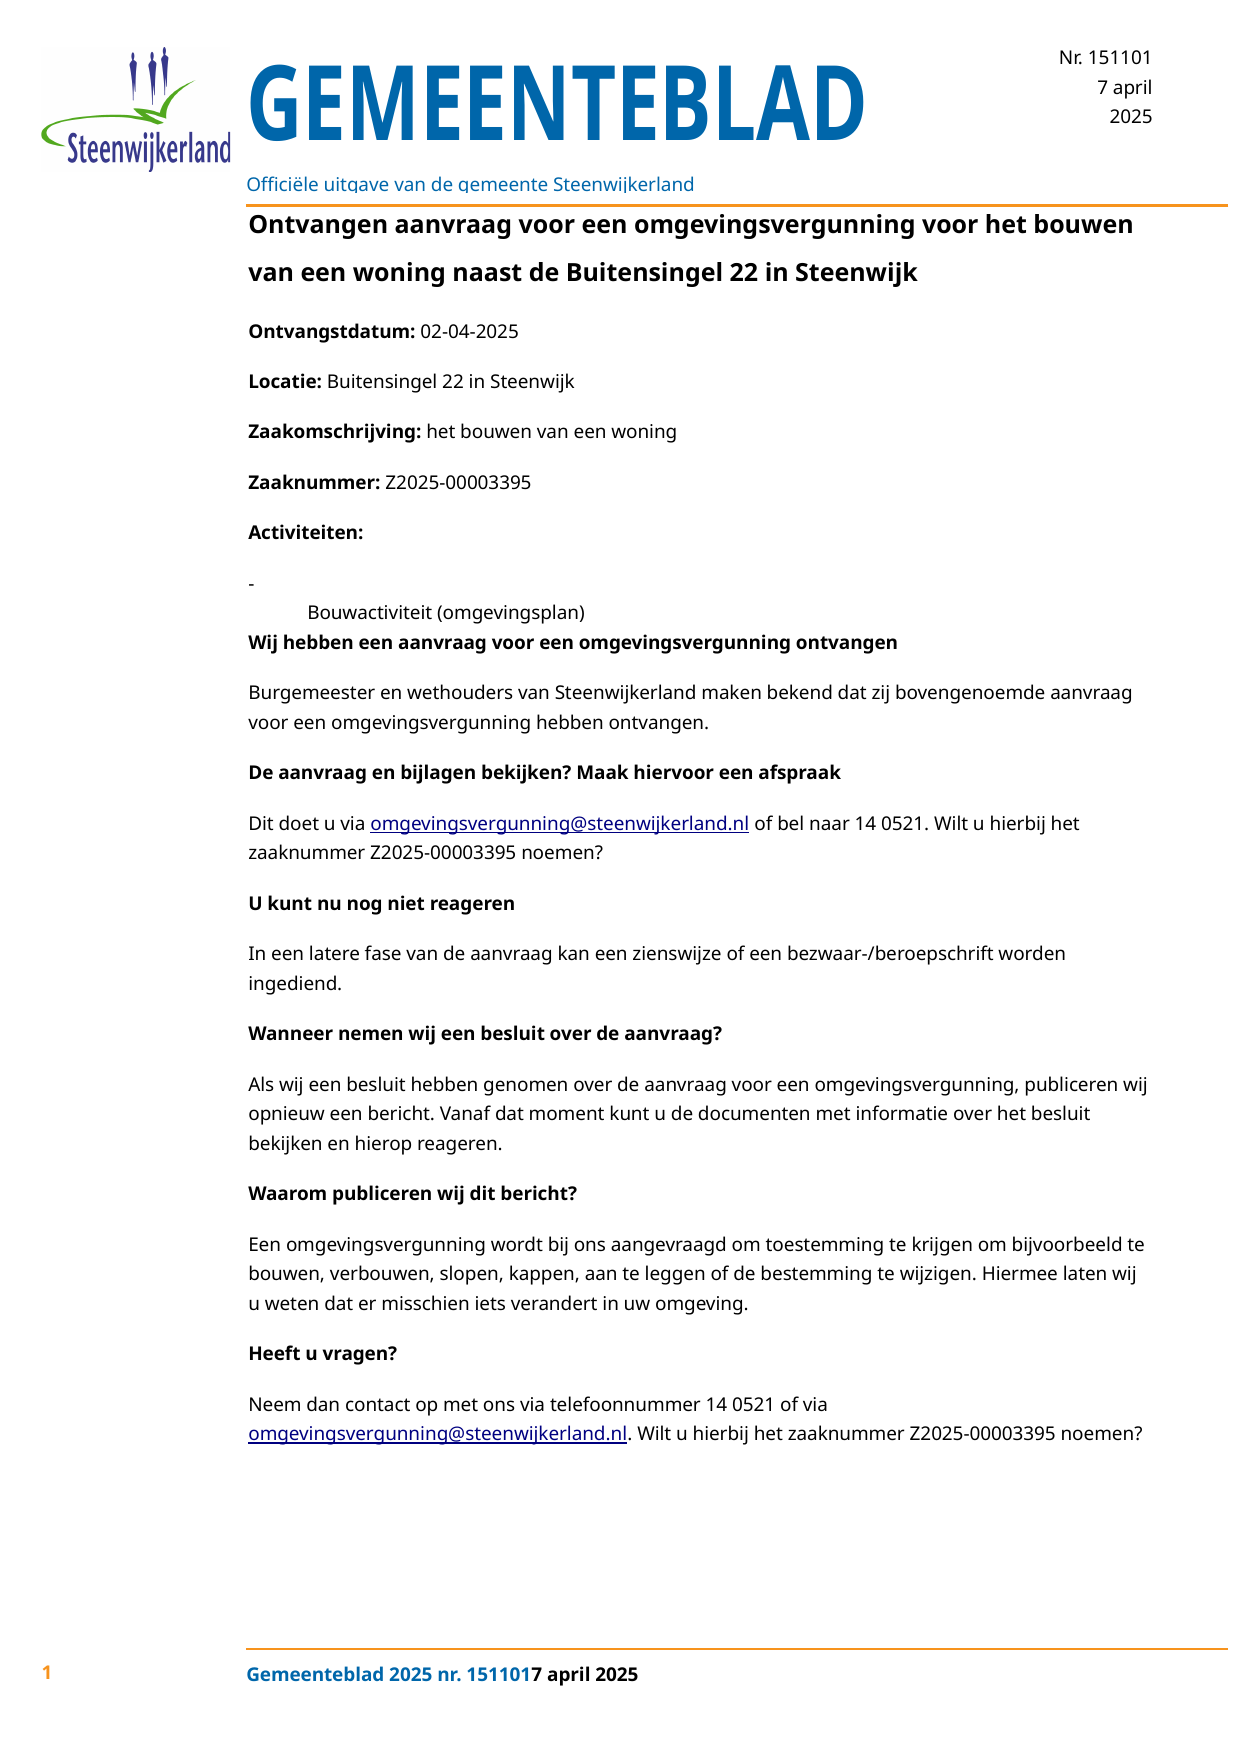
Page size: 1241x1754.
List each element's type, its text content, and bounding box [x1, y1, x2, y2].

text Ontvangen aanvraag voor een omgevingsvergunning voor het bouwen van een woning naast de Buitensingel 22 in Steenwijk [248, 207, 1152, 288]
text Een omgevingsvergunning wordt bij ons aangevraagd om toestemming te krijgen om bijvoorbeeld te bouwen, verbouwen, slopen, kappen, aan te leggen of de bestemming te wijzigen. Hiermee laten wij u weten dat er misschien iets verandert in uw omgeving. [248, 1231, 1152, 1316]
text Dit doet u via omgevingsvergunning@steenwijkerland.nl of bel naar 14 0521. Wilt u hierbij het zaaknummer Z2025-00003395 noemen? [248, 810, 1152, 865]
text De aanvraag en bijlagen bekijken? Maak hiervoor een afspraak [248, 759, 1152, 785]
text Zaakomschrijving: het bouwen van een woning [248, 419, 1152, 444]
picture [41, 47, 231, 172]
text Als wij een besluit hebben genomen over de aanvraag voor een omgevingsvergunning, publiceren wij opnieuw een bericht. Vanaf dat moment kunt u de documenten met informatie over het besluit bekijken en hierop reageren. [248, 1071, 1152, 1156]
text U kunt nu nog niet reageren [248, 890, 1152, 916]
text Heeft u vragen? [248, 1340, 1152, 1366]
text Activiteiten: [248, 519, 1152, 545]
text Wanneer nemen wij een besluit over de aanvraag? [248, 1020, 1152, 1046]
text Wij hebben een aanvraag voor een omgevingsvergunning ontvangen [248, 629, 1152, 655]
text Neem dan contact op met ons via telefoonnummer 14 0521 of via omgevingsvergunning@steenwijkerland.nl. Wilt u hierbij het zaaknummer Z2025-00003395 noemen? [248, 1391, 1152, 1446]
text Zaaknummer: Z2025-00003395 [248, 469, 1152, 495]
text Burgemeester en wethouders van Steenwijkerland maken bekend dat zij bovengenoemde aanvraag voor een omgevingsvergunning hebben ontvangen. [248, 679, 1152, 735]
text In een latere fase van de aanvraag kan een zienswijze of een bezwaar-/beroepschrift worden ingediend. [248, 940, 1152, 996]
text Locatie: Buitensingel 22 in Steenwijk [248, 368, 1152, 394]
text Ontvangstdatum: 02-04-2025 [248, 318, 1152, 344]
list Bouwactiviteit (omgevingsplan) [248, 599, 1152, 625]
text Waarom publiceren wij dit bericht? [248, 1180, 1152, 1206]
